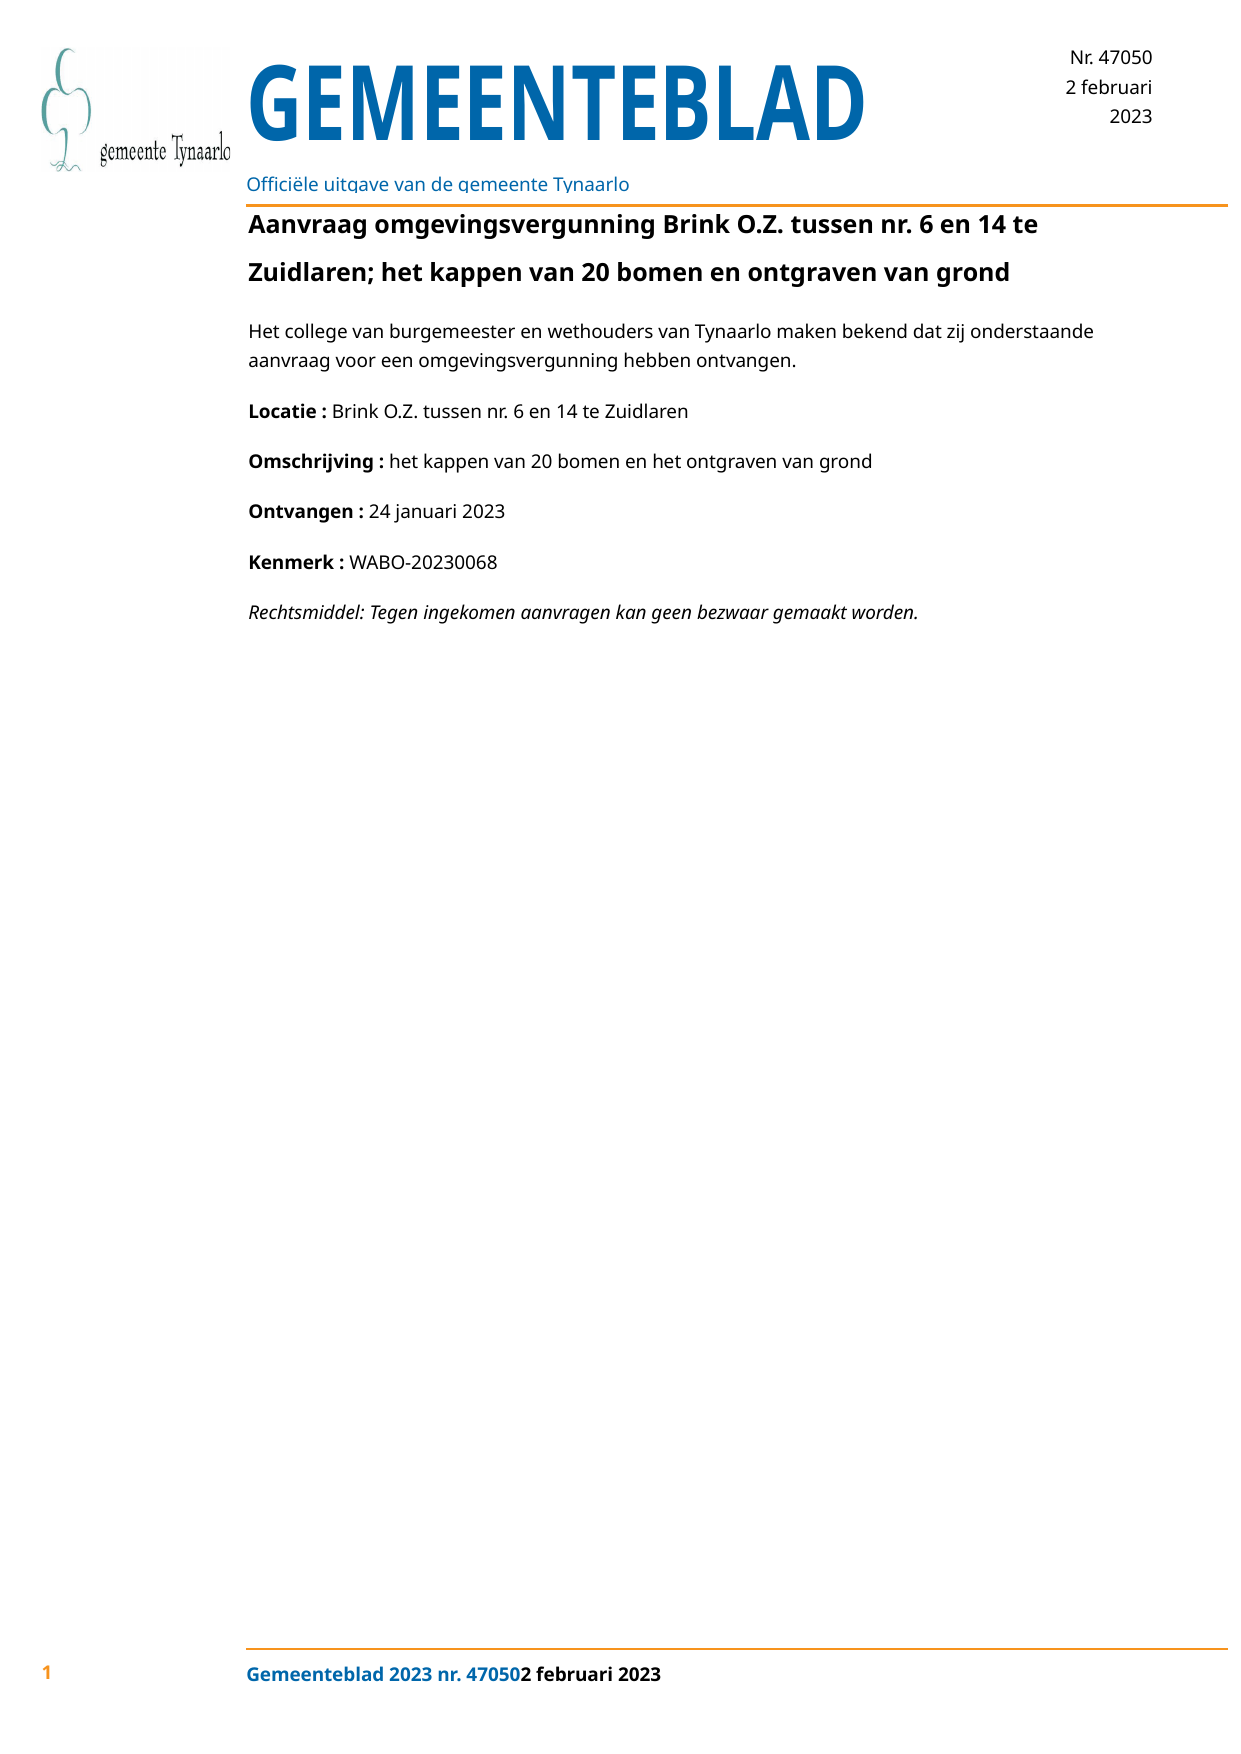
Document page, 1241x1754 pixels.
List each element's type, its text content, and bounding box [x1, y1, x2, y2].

text Aanvraag omgevingsvergunning Brink O.Z. tussen nr. 6 en 14 te Zuidlaren; het kappen van 20 bomen en ontgraven van grond [248, 207, 1152, 288]
text Rechtsmiddel: Tegen ingekomen aanvragen kan geen bezwaar gemaakt worden. [248, 599, 1152, 625]
text Omschrijving : het kappen van 20 bomen en het ontgraven van grond [248, 448, 1152, 474]
text Ontvangen : 24 januari 2023 [248, 499, 1152, 524]
picture [41, 47, 231, 172]
text Kenmerk : WABO-20230068 [248, 549, 1152, 575]
text Het college van burgemeester en wethouders van Tynaarlo maken bekend dat zij onderstaande aanvraag voor een omgevingsvergunning hebben ontvangen. [248, 318, 1152, 373]
text Locatie : Brink O.Z. tussen nr. 6 en 14 te Zuidlaren [248, 398, 1152, 424]
